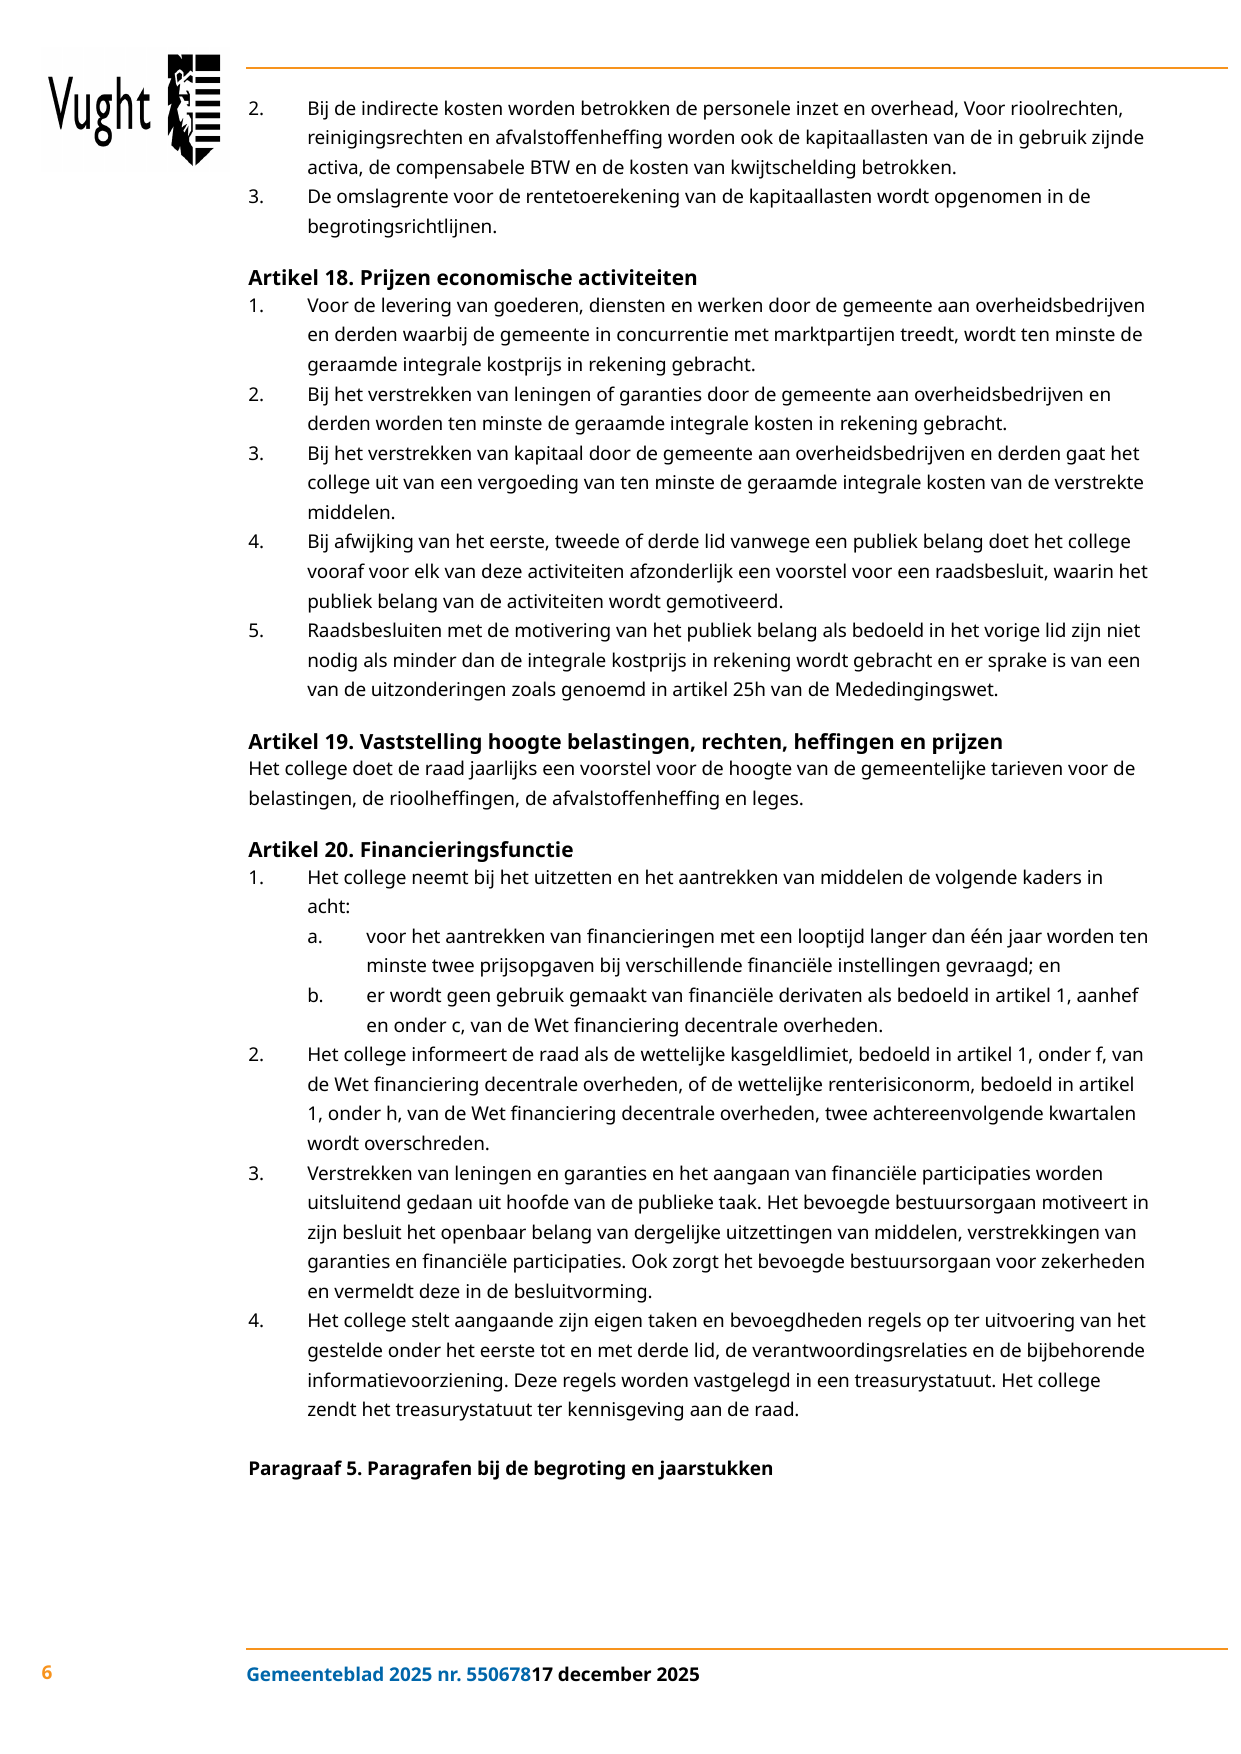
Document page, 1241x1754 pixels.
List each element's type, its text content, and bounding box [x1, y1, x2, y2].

list Raadsbesluiten met de motivering van het publiek belang als bedoeld in het vorige lid zijn niet nodig als minder dan de integrale kostprijs in rekening wordt gebracht en er sprake is van een van de uitzonderingen zoals genoemd in artikel 25h van de Mededingingswet. [248, 617, 1152, 702]
text Paragraaf 5. Paragrafen bij de begroting en jaarstukken [248, 1456, 1152, 1481]
list Voor de levering van goederen, diensten en werken door de gemeente aan overheidsbedrijven en derden waarbij de gemeente in concurrentie met marktpartijen treedt, wordt ten minste de geraamde integrale kostprijs in rekening gebracht. [248, 292, 1152, 377]
text Het college doet de raad jaarlijks een voorstel voor de hoogte van de gemeentelijke tarieven voor de belastingen, de rioolheffingen, de afvalstoffenheffing en leges. [248, 755, 1152, 811]
list Het college stelt aangaande zijn eigen taken en bevoegdheden regels op ter uitvoering van het gestelde onder het eerste tot en met derde lid, de verantwoordingsrelaties en de bijbehorende informatievoorziening. Deze regels worden vastgelegd in een treasurystatuut. Het college zendt het treasurystatuut ter kennisgeving aan de raad. [248, 1308, 1152, 1422]
picture [41, 47, 231, 172]
list Het college informeert de raad als de wettelijke kasgeldlimiet, bedoeld in artikel 1, onder f, van de Wet financiering decentrale overheden, of de wettelijke renterisiconorm, bedoeld in artikel 1, onder h, van de Wet financiering decentrale overheden, twee achtereenvolgende kwartalen wordt overschreden. [248, 1041, 1152, 1156]
list Bij afwijking van het eerste, tweede of derde lid vanwege een publiek belang doet het college vooraf voor elk van deze activiteiten afzonderlijk een voorstel voor een raadsbesluit, waarin het publiek belang van de activiteiten wordt gemotiveerd. [248, 529, 1152, 613]
list Het college neemt bij het uitzetten en het aantrekken van middelen de volgende kaders in acht: [248, 864, 1152, 919]
list Bij het verstrekken van leningen of garanties door de gemeente aan overheidsbedrijven en derden worden ten minste de geraamde integrale kosten in rekening gebracht. [248, 381, 1152, 436]
text Artikel 18. Prijzen economische activiteiten [248, 263, 1152, 292]
text Artikel 19. Vaststelling hoogte belastingen, rechten, heffingen en prijzen [248, 727, 1152, 755]
list Bij de indirecte kosten worden betrokken de personele inzet en overhead, Voor rioolrechten, reinigingsrechten en afvalstoffenheffing worden ook de kapitaallasten van de in gebruik zijnde activa, de compensabele BTW en de kosten van kwijtschelding betrokken. [248, 95, 1152, 180]
list De omslagrente voor de rentetoerekening van de kapitaallasten wordt opgenomen in de begrotingsrichtlijnen. [248, 183, 1152, 239]
list Verstrekken van leningen en garanties en het aangaan van financiële participaties worden uitsluitend gedaan uit hoofde van de publieke taak. Het bevoegde bestuursorgaan motiveert in zijn besluit het openbaar belang van dergelijke uitzettingen van middelen, verstrekkingen van garanties en financiële participaties. Ook zorgt het bevoegde bestuursorgaan voor zekerheden en vermeldt deze in de besluitvorming. [248, 1160, 1152, 1304]
text Artikel 20. Financieringsfunctie [248, 835, 1152, 864]
list voor het aantrekken van financieringen met een looptijd langer dan één jaar worden ten minste twee prijsopgaven bij verschillende financiële instellingen gevraagd; en [307, 923, 1152, 978]
list Bij het verstrekken van kapitaal door de gemeente aan overheidsbedrijven en derden gaat het college uit van een vergoeding van ten minste de geraamde integrale kosten van de verstrekte middelen. [248, 440, 1152, 525]
list er wordt geen gebruik gemaakt van financiële derivaten als bedoeld in artikel 1, aanhef en onder c, van de Wet financiering decentrale overheden. [307, 982, 1152, 1037]
